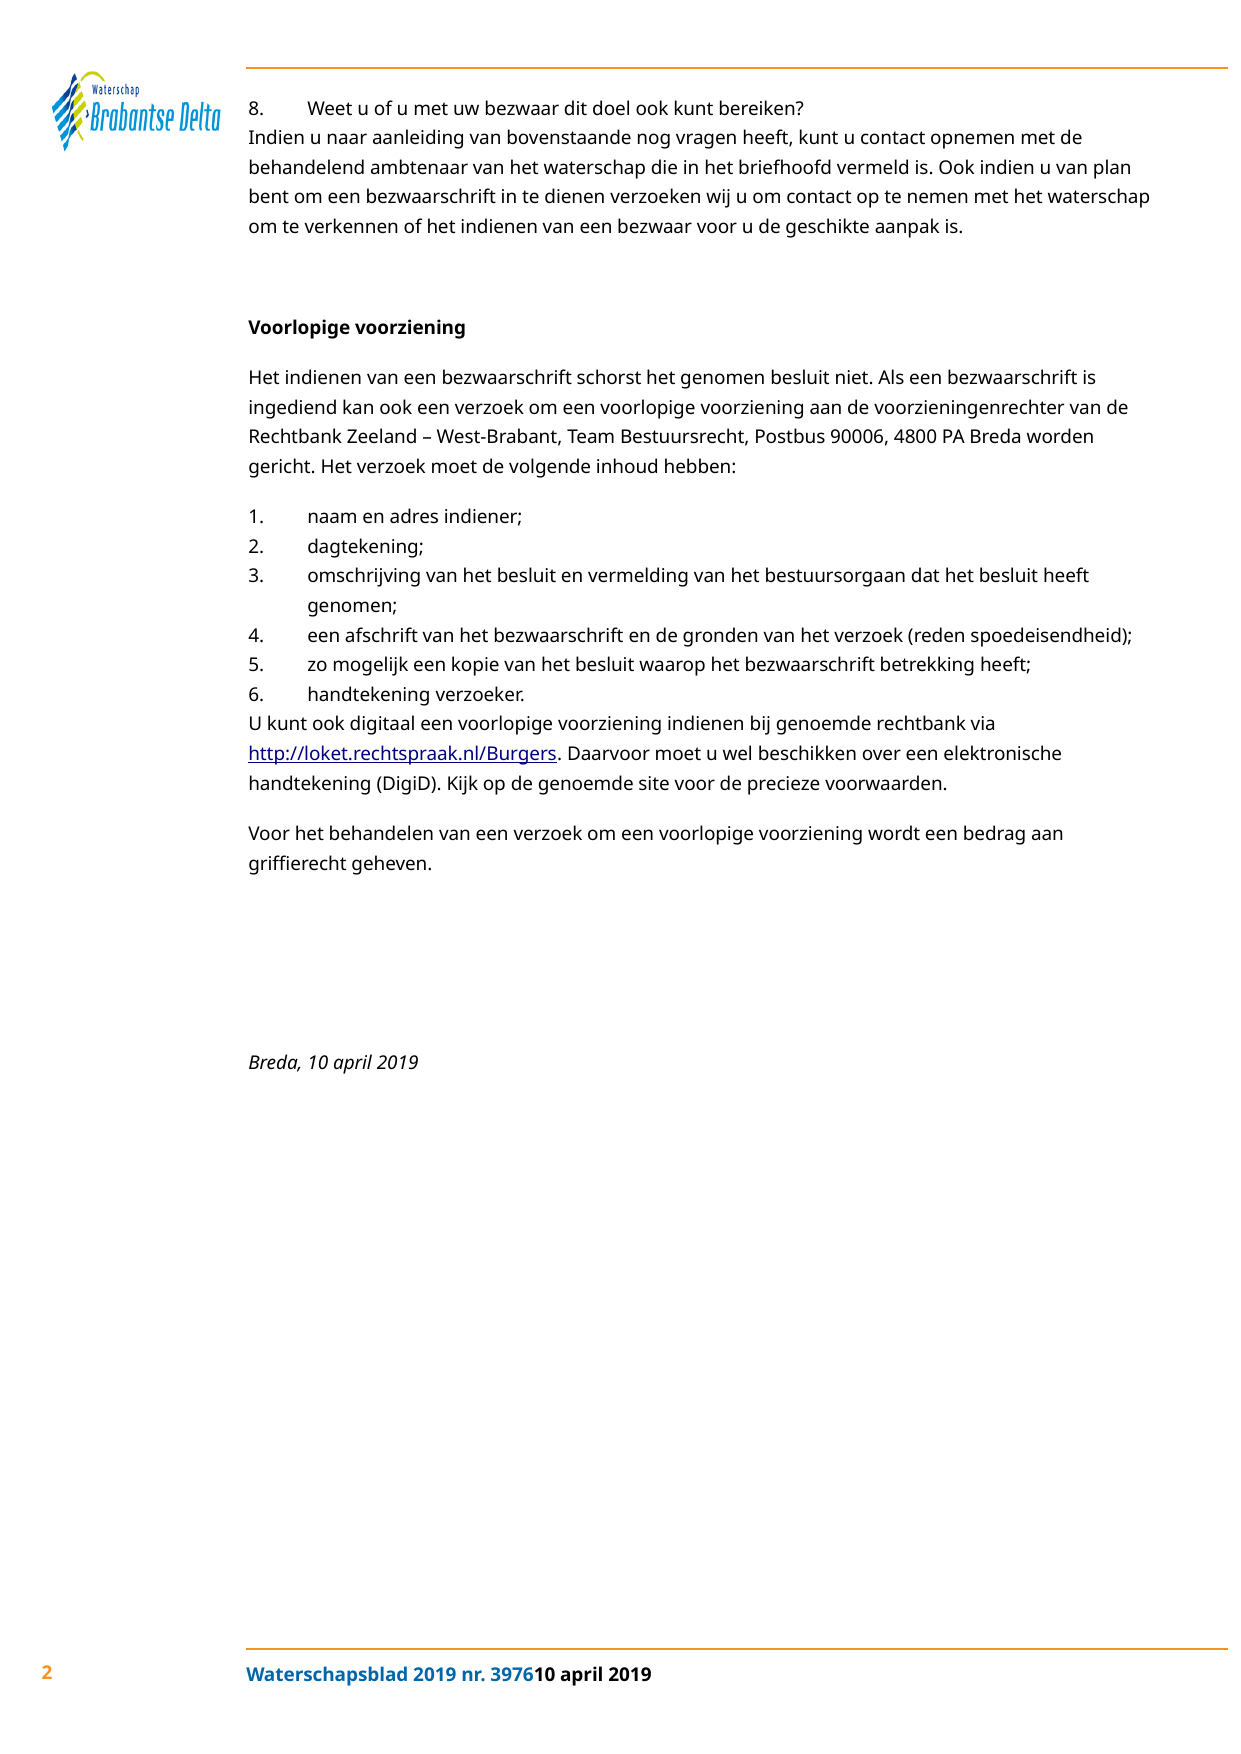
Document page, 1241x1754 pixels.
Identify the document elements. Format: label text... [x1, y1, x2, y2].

text Breda, 10 april 2019 [248, 1049, 1152, 1074]
picture [41, 47, 231, 172]
list dagtekening; [248, 533, 1152, 559]
list een afschrift van het bezwaarschrift en de gronden van het verzoek (reden spoedeisendheid); [248, 622, 1152, 648]
list naam en adres indiener; [248, 503, 1152, 529]
list zo mogelijk een kopie van het besluit waarop het bezwaarschrift betrekking heeft; [248, 651, 1152, 677]
text Het indienen van een bezwaarschrift schorst het genomen besluit niet. Als een bezwaarschrift is ingediend kan ook een verzoek om een voorlopige voorziening aan de voorzieningenrechter van de Rechtbank Zeeland – West-Brabant, Team Bestuursrecht, Postbus 90006, 4800 PA Breda worden gericht. Het verzoek moet de volgende inhoud hebben: [248, 364, 1152, 479]
text Indien u naar aanleiding van bovenstaande nog vragen heeft, kunt u contact opnemen met de behandelend ambtenaar van het waterschap die in het briefhoofd vermeld is. Ook indien u van plan bent om een bezwaarschrift in te dienen verzoeken wij u om contact op te nemen met het waterschap om te verkennen of het indienen van een bezwaar voor u de geschikte aanpak is. [248, 124, 1152, 239]
text U kunt ook digitaal een voorlopige voorziening indienen bij genoemde rechtbank via http://loket.rechtspraak.nl/Burgers. Daarvoor moet u wel beschikken over een elektronische handtekening (DigiD). Kijk op de genoemde site voor de precieze voorwaarden. [248, 711, 1152, 796]
list Weet u of u met uw bezwaar dit doel ook kunt bereiken? [248, 95, 1152, 121]
list handtekening verzoeker. [248, 681, 1152, 707]
text Voorlopige voorziening [248, 314, 1152, 340]
text Voor het behandelen van een verzoek om een voorlopige voorziening wordt een bedrag aan griffierecht geheven. [248, 820, 1152, 876]
list omschrijving van het besluit en vermelding van het bestuursorgaan dat het besluit heeft genomen; [248, 563, 1152, 618]
